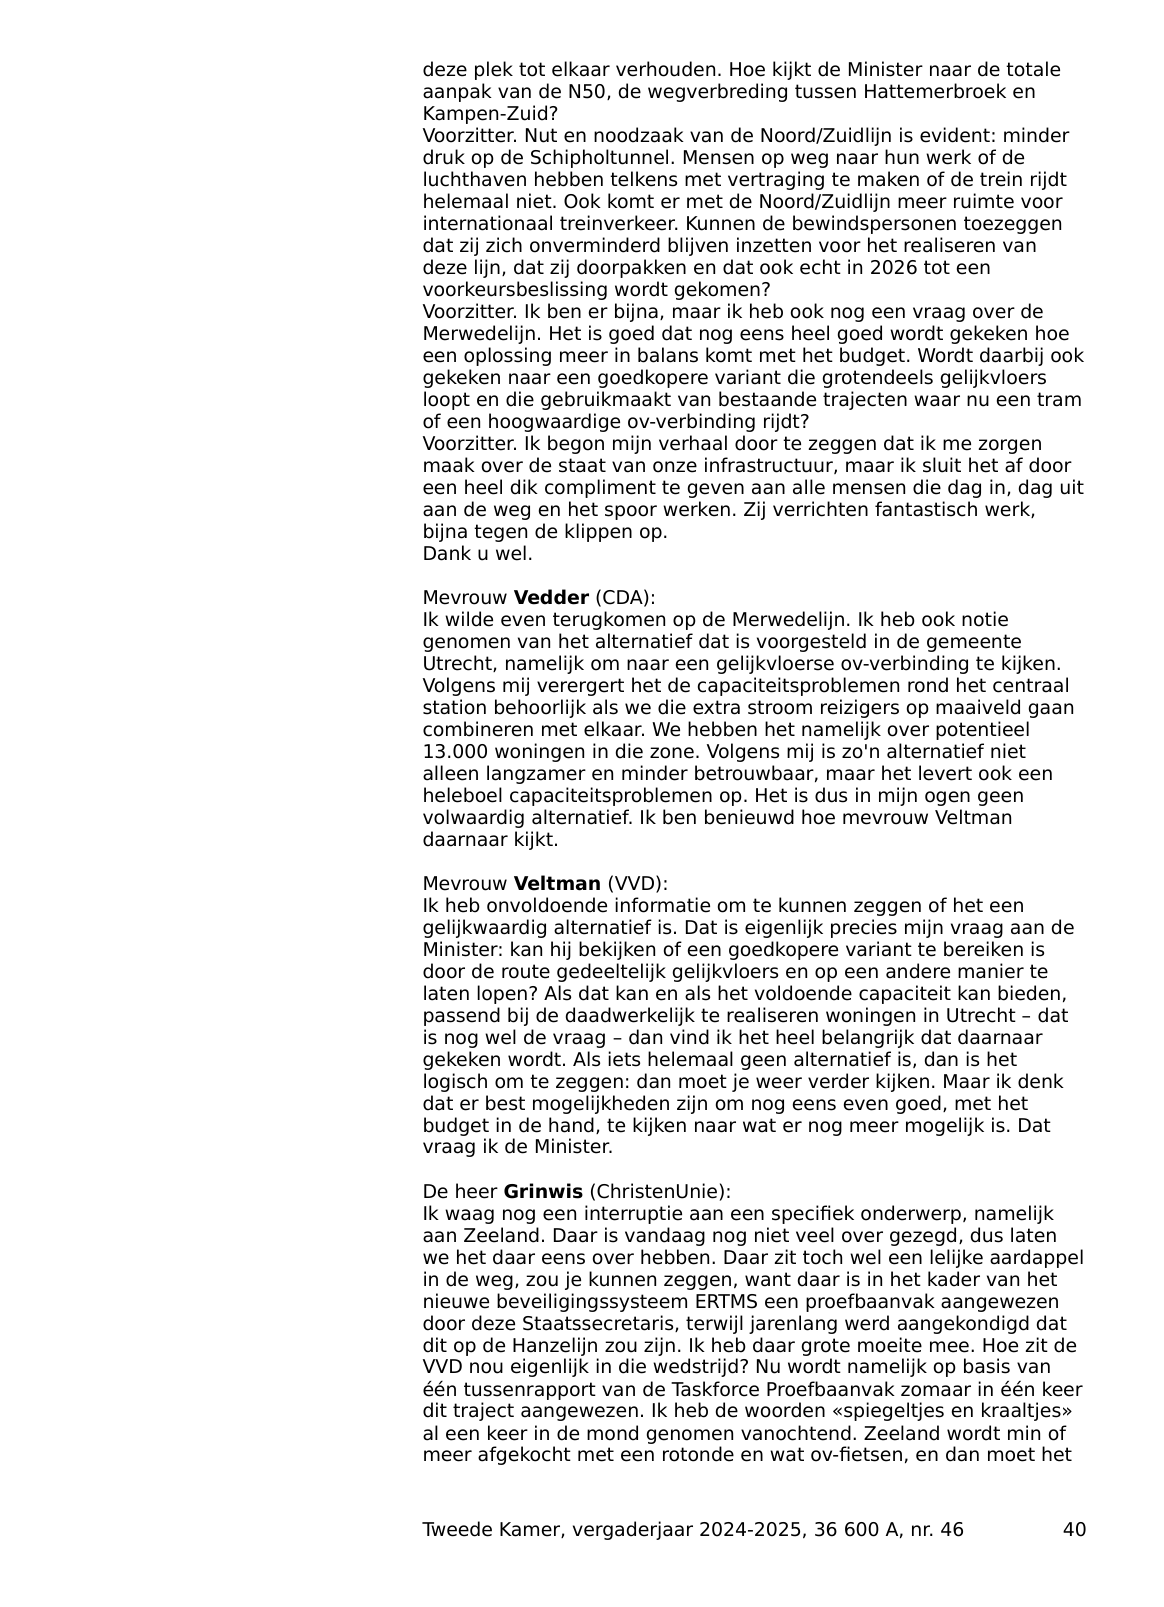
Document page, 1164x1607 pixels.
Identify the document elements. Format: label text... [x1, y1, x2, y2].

text Voorzitter. Ik ben er bijna, maar ik heb ook nog een vraag over de Merwedelijn. Het is goed dat nog eens heel goed wordt gekeken hoe een oplossing meer in balans komt met het budget. Wordt daarbij ook gekeken naar een goedkopere variant die grotendeels gelijkvloers loopt en die gebruikmaakt van bestaande trajecten waar nu een tram of een hoogwaardige ov-verbinding rijdt? [422, 301, 1087, 433]
text Mevrouw Veltman (VVD): [422, 873, 1087, 895]
text Dank u wel. [422, 543, 1087, 564]
text De heer Grinwis (ChristenUnie): [422, 1181, 1087, 1203]
text Ik wilde even terugkomen op de Merwedelijn. Ik heb ook notie genomen van het alternatief dat is voorgesteld in de gemeente Utrecht, namelijk om naar een gelijkvloerse ov-verbinding te kijken. Volgens mij verergert het de capaciteitsproblemen rond het centraal station behoorlijk als we die extra stroom reizigers op maaiveld gaan combineren met elkaar. We hebben het namelijk over potentieel 13.000 woningen in die zone. Volgens mij is zo'n alternatief niet alleen langzamer en minder betrouwbaar, maar het levert ook een heleboel capaciteitsproblemen op. Het is dus in mijn ogen geen volwaardig alternatief. Ik ben benieuwd hoe mevrouw Veltman daarnaar kijkt. [422, 609, 1087, 851]
text Ik heb onvoldoende informatie om te kunnen zeggen of het een gelijkwaardig alternatief is. Dat is eigenlijk precies mijn vraag aan de Minister: kan hij bekijken of een goedkopere variant te bereiken is door de route gedeeltelijk gelijkvloers en op een andere manier te laten lopen? Als dat kan en als het voldoende capaciteit kan bieden, passend bij de daadwerkelijk te realiseren woningen in Utrecht – dat is nog wel de vraag – dan vind ik het heel belangrijk dat daarnaar gekeken wordt. Als iets helemaal geen alternatief is, dan is het logisch om te zeggen: dan moet je weer verder kijken. Maar ik denk dat er best mogelijkheden zijn om nog eens even goed, met het budget in de hand, te kijken naar wat er nog meer mogelijk is. Dat vraag ik de Minister. [422, 895, 1087, 1158]
text Mevrouw Vedder (CDA): [422, 587, 1087, 609]
text Ik waag nog een interruptie aan een specifiek onderwerp, namelijk aan Zeeland. Daar is vandaag nog niet veel over gezegd, dus laten we het daar eens over hebben. Daar zit toch wel een lelijke aardappel in de weg, zou je kunnen zeggen, want daar is in het kader van het nieuwe beveiligingssysteem ERTMS een proefbaanvak aangewezen door deze Staatssecretaris, terwijl jarenlang werd aangekondigd dat dit op de Hanzelijn zou zijn. Ik heb daar grote moeite mee. Hoe zit de VVD nou eigenlijk in die wedstrijd? Nu wordt namelijk op basis van één tussenrapport van de Taskforce Proefbaanvak zomaar in één keer dit traject aangewezen. Ik heb de woorden «spiegeltjes en kraaltjes» al een keer in de mond genomen vanochtend. Zeeland wordt min of meer afgekocht met een rotonde en wat ov-fietsen, en dan moet het [422, 1203, 1087, 1466]
text deze plek tot elkaar verhouden. Hoe kijkt de Minister naar de totale aanpak van de N50, de wegverbreding tussen Hattemerbroek en Kampen-Zuid? [422, 59, 1087, 125]
text Voorzitter. Ik begon mijn verhaal door te zeggen dat ik me zorgen maak over de staat van onze infrastructuur, maar ik sluit het af door een heel dik compliment te geven aan alle mensen die dag in, dag uit aan de weg en het spoor werken. Zij verrichten fantastisch werk, bijna tegen de klippen op. [422, 433, 1087, 543]
text Voorzitter. Nut en noodzaak van de Noord/Zuidlijn is evident: minder druk op de Schipholtunnel. Mensen op weg naar hun werk of de luchthaven hebben telkens met vertraging te maken of de trein rijdt helemaal niet. Ook komt er met de Noord/Zuidlijn meer ruimte voor internationaal treinverkeer. Kunnen de bewindspersonen toezeggen dat zij zich onverminderd blijven inzetten voor het realiseren van deze lijn, dat zij doorpakken en dat ook echt in 2026 tot een voorkeursbeslissing wordt gekomen? [422, 125, 1087, 301]
